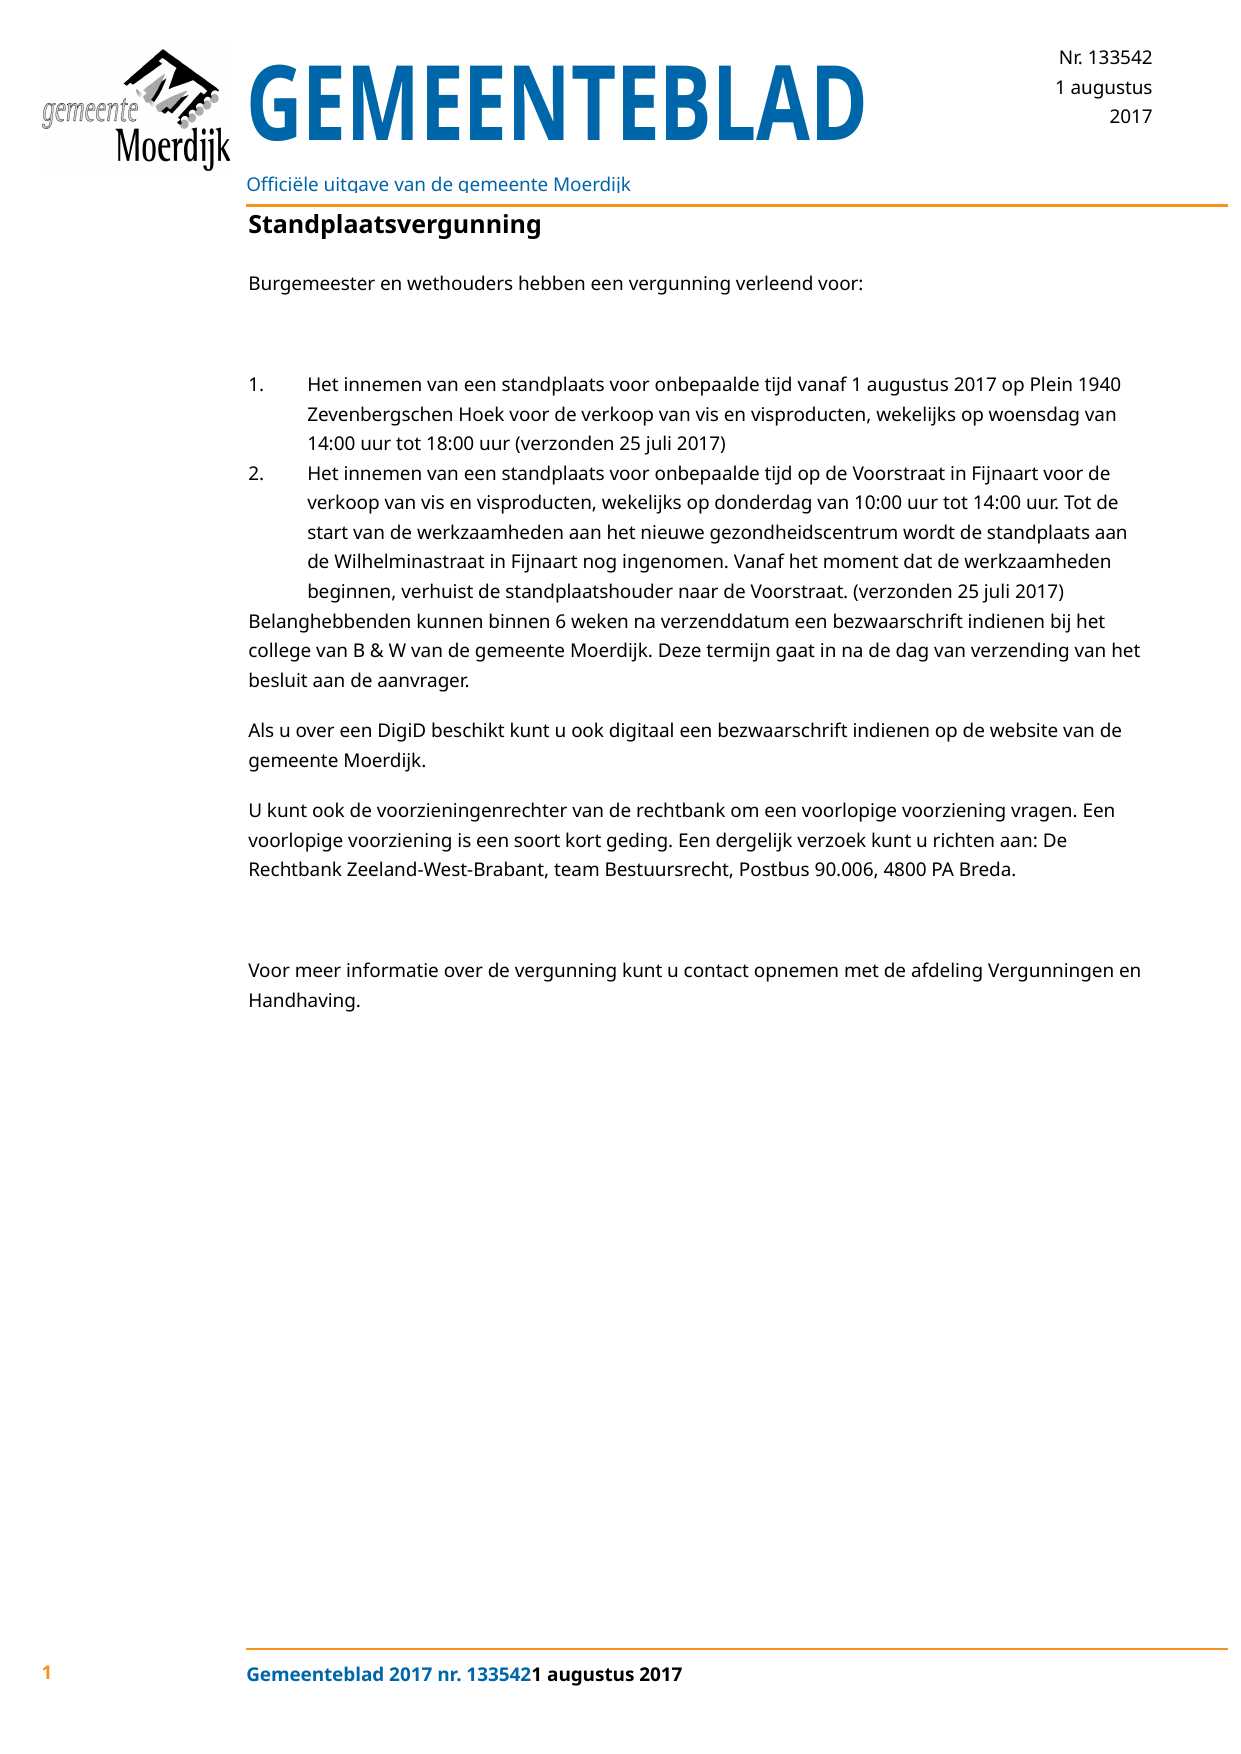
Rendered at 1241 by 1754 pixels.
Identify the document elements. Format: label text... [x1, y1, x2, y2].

text Burgemeester en wethouders hebben een ­vergunning verleend voor: [248, 270, 1152, 296]
text Belanghebbenden kunnen binnen 6 weken na verzenddatum een bezwaarschrift indienen bij het college van B & W van de gemeente Moerdijk. Deze termijn gaat in na de dag van verzending van het besluit aan de aanvrager. [248, 608, 1152, 693]
text Als u over een DigiD beschikt kunt u ook digitaal een bezwaarschrift indienen op de website van de gemeente Moerdijk. [248, 717, 1152, 773]
text Voor meer informatie over de vergunning kunt u contact opnemen met de afdeling Vergunningen en Handhaving. [248, 957, 1152, 1013]
picture [41, 47, 231, 172]
text U kunt ook de voorzieningenrechter van de rechtbank om een voorlopige voorziening vragen. Een voorlopige voorziening is een soort kort geding. Een dergelijk verzoek kunt u richten aan: De Rechtbank Zeeland-West-Brabant, team Bestuursrecht, Postbus 90.006, 4800 PA Breda. [248, 797, 1152, 882]
list Het innemen van een standplaats voor onbepaalde tijd op de Voorstraat in Fijnaart voor de verkoop van vis en visproducten, wekelijks op donderdag van 10:00 uur tot 14:00 uur. Tot de start van de werkzaamheden aan het nieuwe gezondheidscentrum wordt de standplaats aan de Wilhelminastraat in Fijnaart nog ingenomen. Vanaf het moment dat de werkzaamheden beginnen, verhuist de standplaatshouder naar de Voorstraat. (verzonden 25 juli 2017) [248, 460, 1152, 604]
text Standplaatsvergunning [248, 207, 1152, 241]
list Het innemen van een standplaats voor onbepaalde tijd vanaf 1 augustus 2017 op Plein 1940 Zevenbergschen Hoek voor de verkoop van vis en visproducten, wekelijks op woensdag van 14:00 uur tot 18:00 uur (verzonden 25 juli 2017) [248, 371, 1152, 456]
